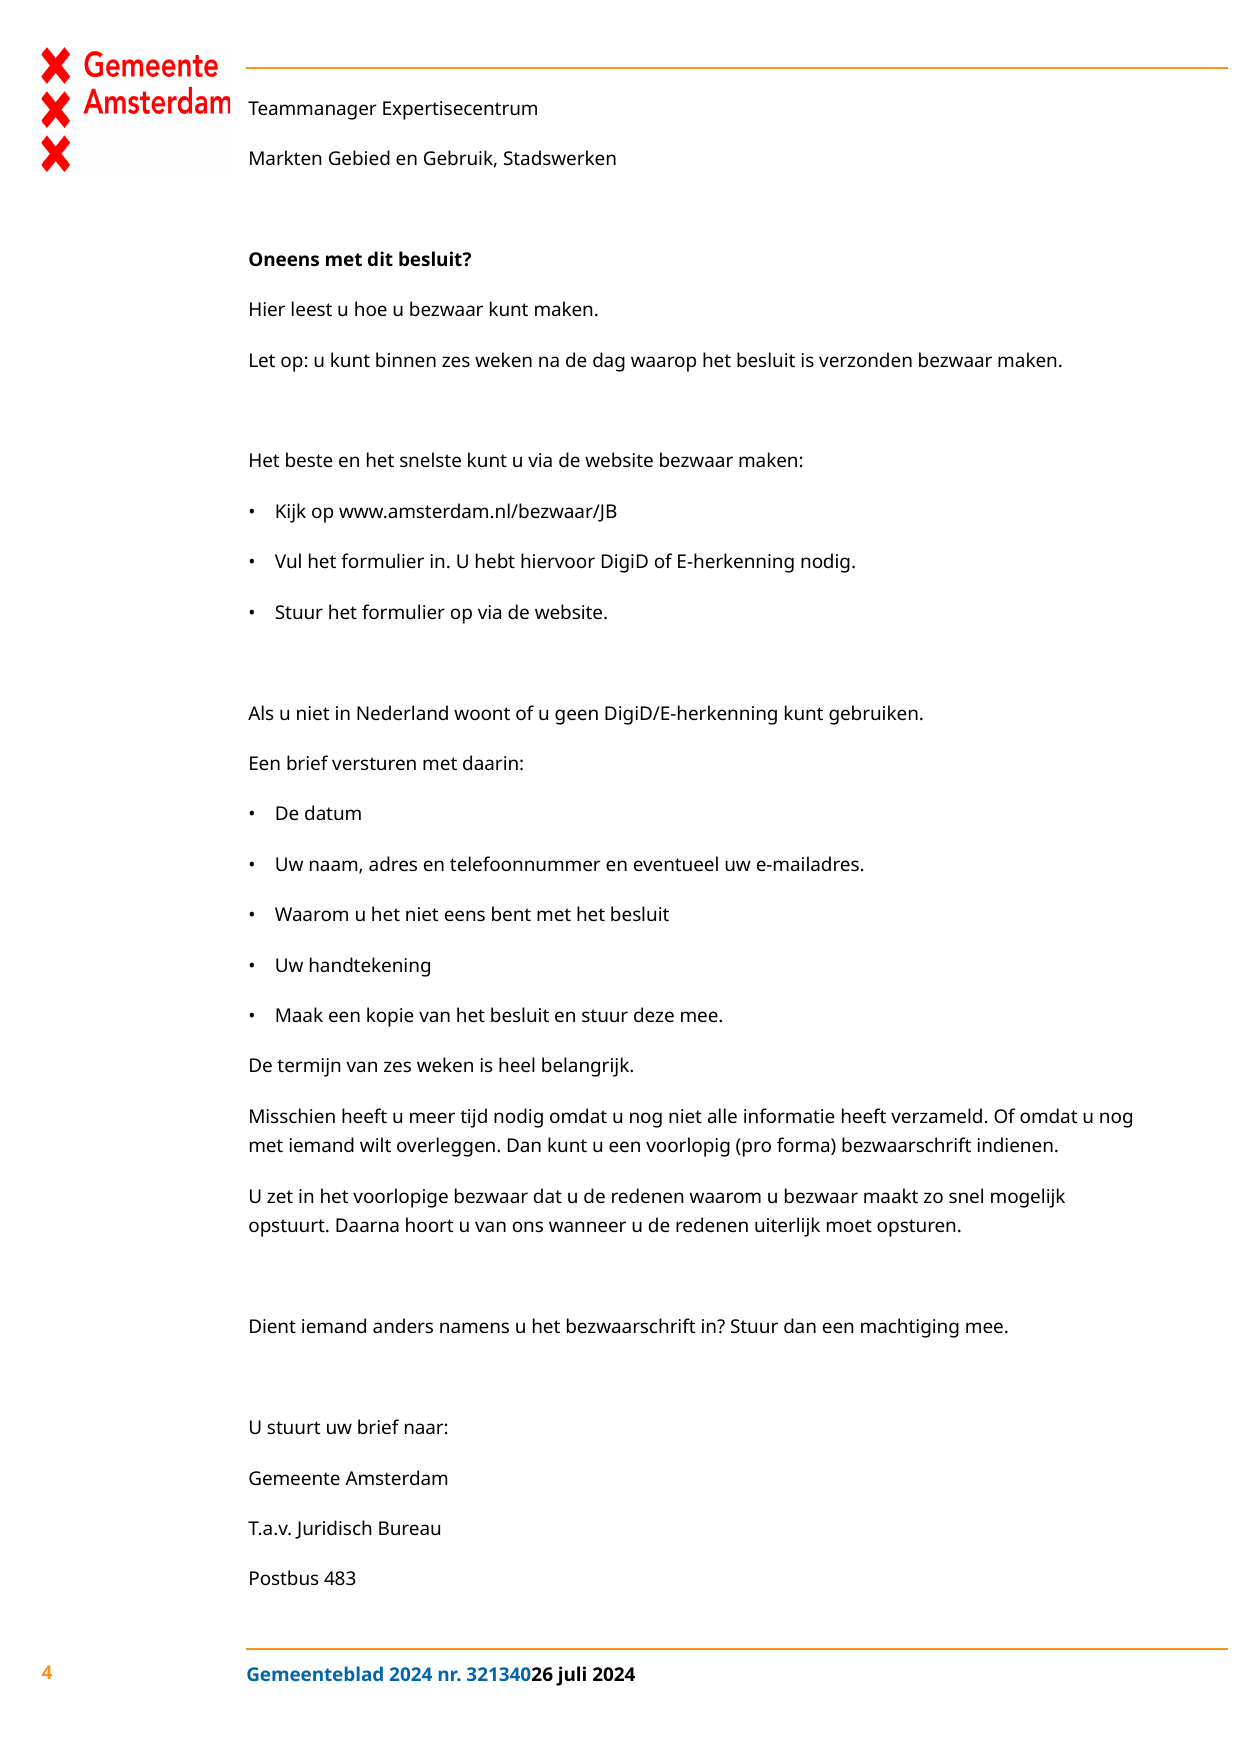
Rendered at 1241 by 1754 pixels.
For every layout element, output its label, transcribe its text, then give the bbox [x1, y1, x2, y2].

text Let op: u kunt binnen zes weken na de dag waarop het besluit is verzonden bezwaar maken. [248, 347, 1152, 373]
picture [41, 47, 231, 172]
text • Stuur het formulier op via de website. [248, 599, 1152, 625]
text U zet in het voorlopige bezwaar dat u de redenen waarom u bezwaar maakt zo snel mogelijk opstuurt. Daarna hoort u van ons wanneer u de redenen uiterlijk moet opsturen. [248, 1183, 1152, 1238]
text • Waarom u het niet eens bent met het besluit [248, 901, 1152, 927]
text Misschien heeft u meer tijd nodig omdat u nog niet alle informatie heeft verzameld. Of omdat u nog met iemand wilt overleggen. Dan kunt u een voorlopig (pro forma) bezwaarschrift indienen. [248, 1103, 1152, 1158]
text U stuurt uw brief naar: [248, 1414, 1152, 1440]
text De termijn van zes weken is heel belangrijk. [248, 1053, 1152, 1078]
text • De datum [248, 801, 1152, 826]
text T.a.v. Juridisch Bureau [248, 1515, 1152, 1541]
text Oneens met dit besluit? [248, 246, 1152, 272]
text Een brief versturen met daarin: [248, 750, 1152, 776]
text • Maak een kopie van het besluit en stuur deze mee. [248, 1002, 1152, 1028]
text Het beste en het snelste kunt u via de website bezwaar maken: [248, 448, 1152, 473]
text • Vul het formulier in. U hebt hiervoor DigiD of E-herkenning nodig. [248, 548, 1152, 574]
text Markten Gebied en Gebruik, Stadswerken [248, 145, 1152, 171]
text Hier leest u hoe u bezwaar kunt maken. [248, 296, 1152, 322]
text • Uw handtekening [248, 952, 1152, 978]
text Teammanager Expertisecentrum [248, 95, 1152, 121]
text • Uw naam, adres en telefoonnummer en eventueel uw e-mailadres. [248, 851, 1152, 877]
text Gemeente Amsterdam [248, 1465, 1152, 1491]
text • Kijk op www.amsterdam.nl/bezwaar/JB [248, 498, 1152, 524]
text Dient iemand anders namens u het bezwaarschrift in? Stuur dan een machtiging mee. [248, 1313, 1152, 1339]
text Als u niet in Nederland woont of u geen DigiD/E-herkenning kunt gebruiken. [248, 700, 1152, 726]
text Postbus 483 [248, 1566, 1152, 1591]
